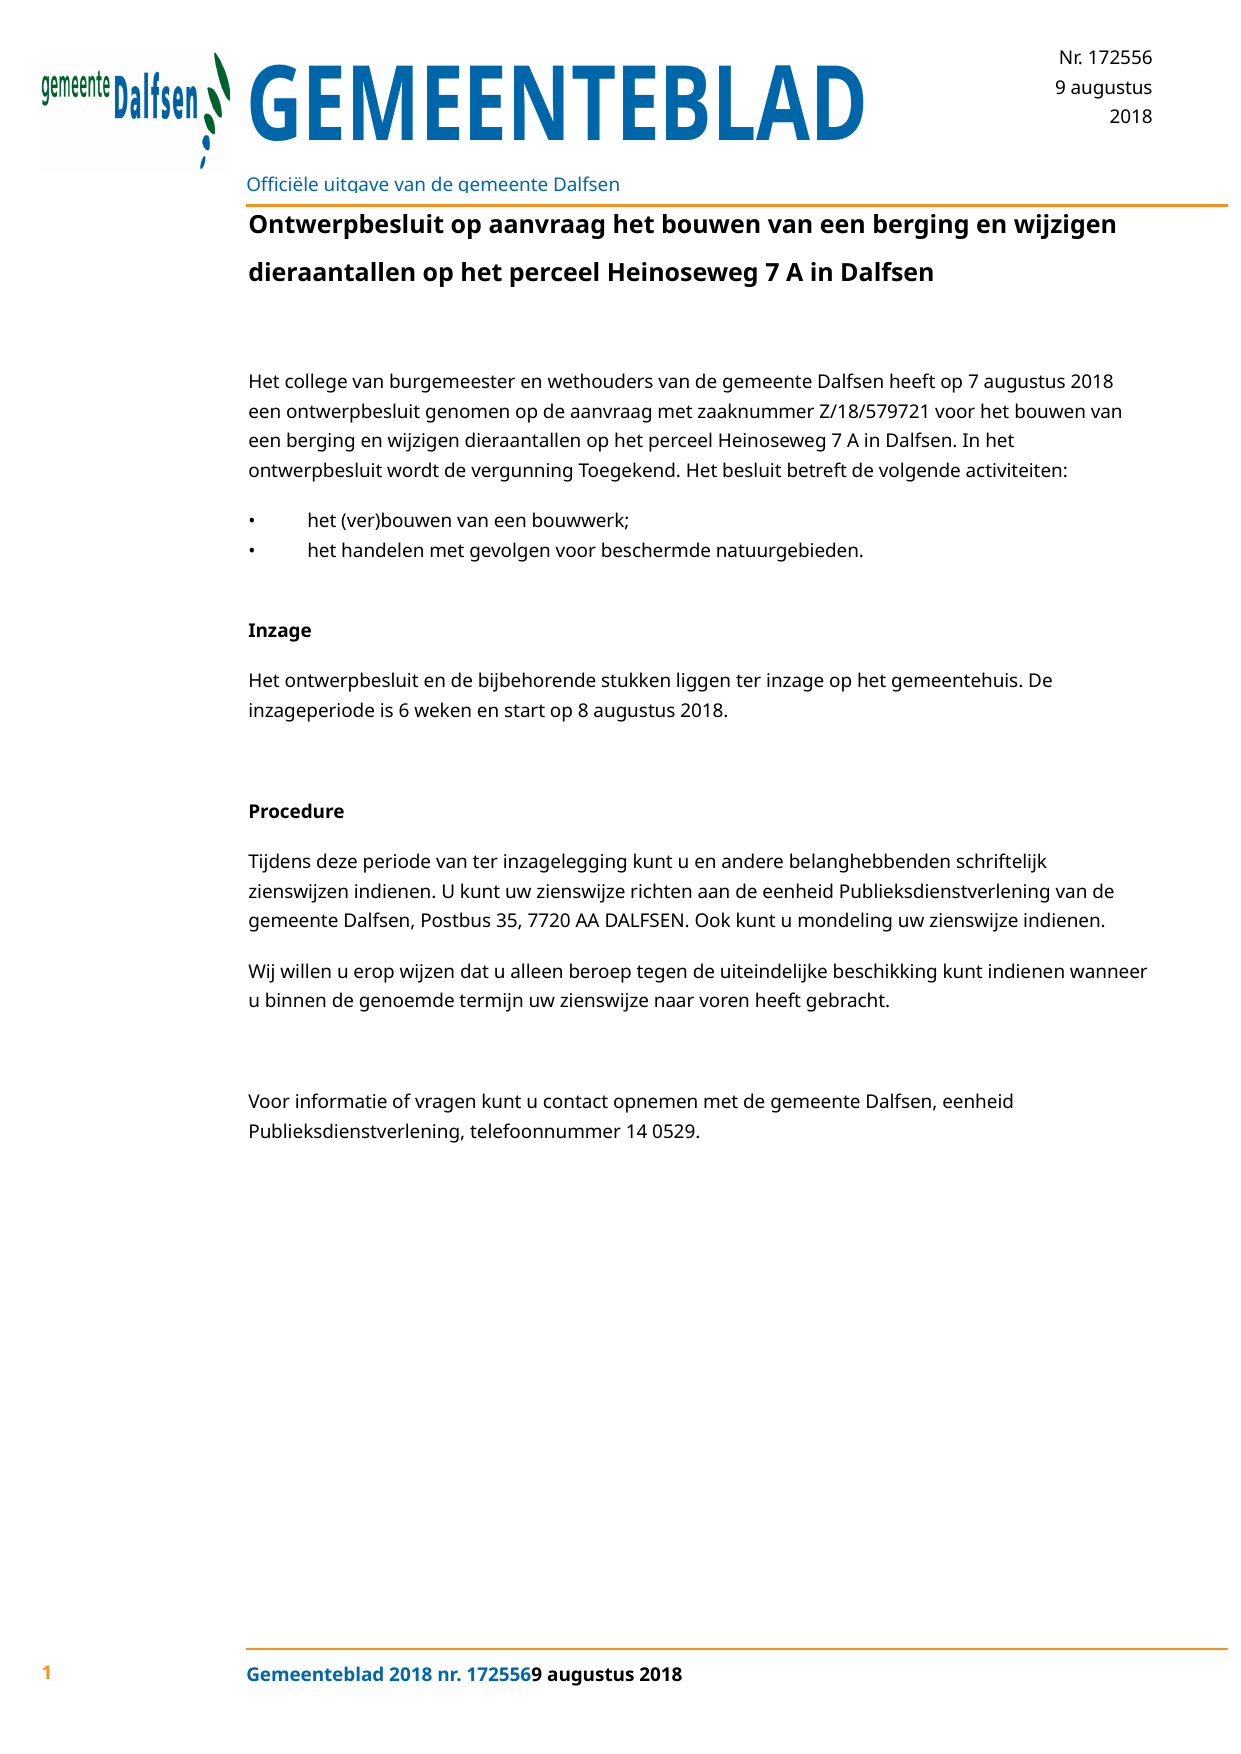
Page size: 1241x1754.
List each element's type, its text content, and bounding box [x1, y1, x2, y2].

picture [41, 47, 231, 172]
text Wij willen u erop wijzen dat u alleen beroep tegen de uiteindelijke beschikking kunt indienen wanneer u binnen de genoemde termijn uw zienswijze naar voren heeft gebracht. [248, 958, 1152, 1013]
text Procedure [248, 798, 1152, 824]
text Voor informatie of vragen kunt u contact opnemen met de gemeente Dalfsen, eenheid Publieksdienstverlening, telefoonnummer 14 0529. [248, 1088, 1152, 1144]
text Ontwerpbesluit op aanvraag het bouwen van een berging en wijzigen dieraantallen op het perceel Heinoseweg 7 A in Dalfsen [248, 207, 1152, 288]
text Het college van burgemeester en wethouders van de gemeente Dalfsen heeft op 7 augustus 2018 een ontwerpbesluit genomen op de aanvraag met zaaknummer Z/18/579721 voor het bouwen van een berging en wijzigen dieraantallen op het perceel Heinoseweg 7 A in Dalfsen. In het ontwerpbesluit wordt de vergunning Toegekend. Het besluit betreft de volgende activiteiten: [248, 368, 1152, 483]
text Het ontwerpbesluit en de bijbehorende stukken liggen ter inzage op het gemeentehuis. De inzageperiode is 6 weken en start op 8 augustus 2018. [248, 667, 1152, 723]
list het handelen met gevolgen voor beschermde natuurgebieden. [248, 537, 1152, 563]
text Tijdens deze periode van ter inzagelegging kunt u en andere belanghebbenden schriftelijk zienswijzen indienen. U kunt uw zienswijze richten aan de eenheid Publieksdienstverlening van de gemeente Dalfsen, Postbus 35, 7720 AA DALFSEN. Ook kunt u mondeling uw zienswijze indienen. [248, 848, 1152, 933]
text Inzage [248, 617, 1152, 643]
list het (ver)bouwen van een bouwwerk; [248, 507, 1152, 533]
